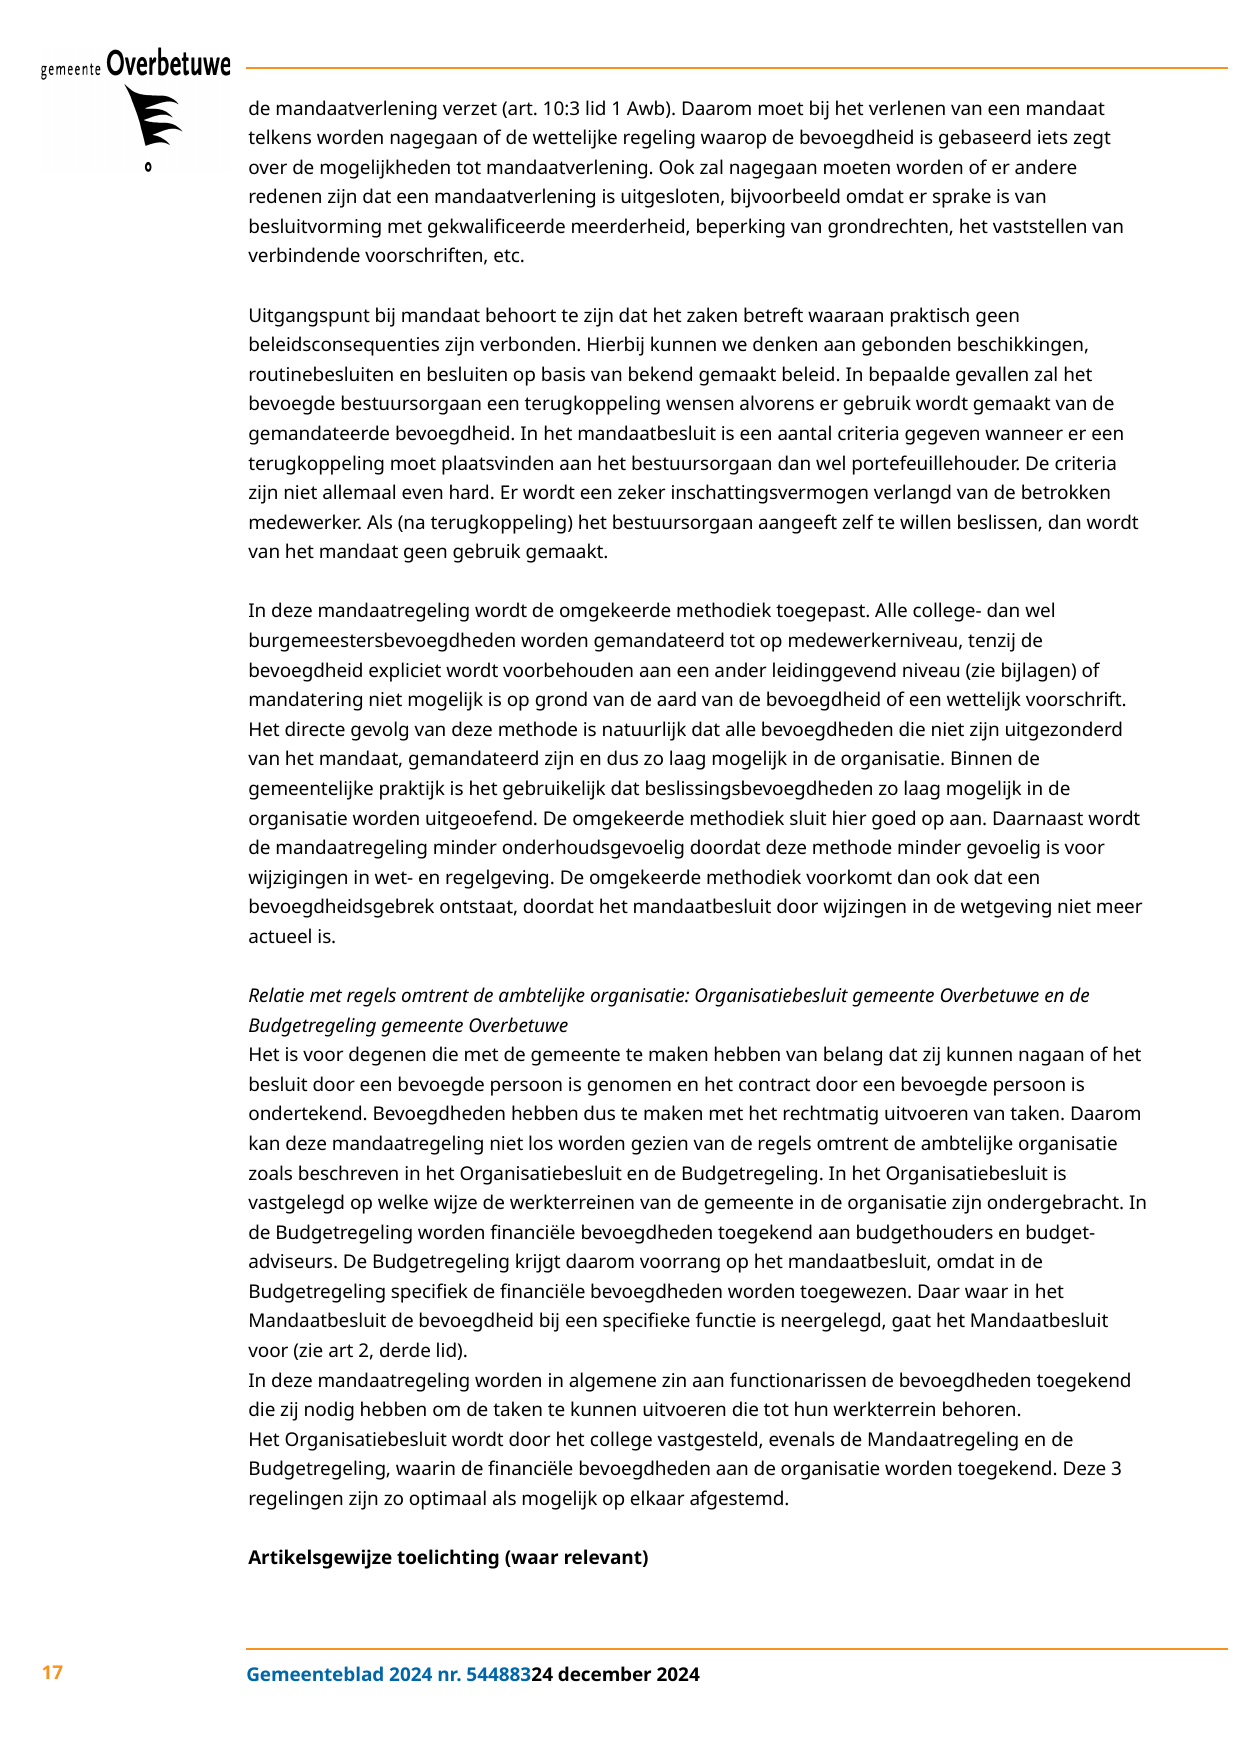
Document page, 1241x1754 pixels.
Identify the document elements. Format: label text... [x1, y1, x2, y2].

text Het Organisatiebesluit wordt door het college vastgesteld, evenals de Mandaatregeling en de Budgetregeling, waarin de financiële bevoegdheden aan de organisatie worden toegekend. Deze 3 regelingen zijn zo optimaal als mogelijk op elkaar afgestemd. [248, 1426, 1152, 1511]
text In deze mandaatregeling wordt de omgekeerde methodiek toegepast. Alle college- dan wel burgemeestersbevoegdheden worden gemandateerd tot op medewerkerniveau, tenzij de bevoegdheid expliciet wordt voorbehouden aan een ander leidinggevend niveau (zie bijlagen) of mandatering niet mogelijk is op grond van de aard van de bevoegdheid of een wettelijk voorschrift. Het directe gevolg van deze methode is natuurlijk dat alle bevoegdheden die niet zijn uitgezonderd van het mandaat, gemandateerd zijn en dus zo laag mogelijk in de organisatie. Binnen de gemeentelijke praktijk is het gebruikelijk dat beslissingsbevoegdheden zo laag mogelijk in de organisatie worden uitgeoefend. De omgekeerde methodiek sluit hier goed op aan. Daarnaast wordt de mandaatregeling minder onderhoudsgevoelig doordat deze methode minder gevoelig is voor wijzigingen in wet- en regelgeving. De omgekeerde methodiek voorkomt dan ook dat een bevoegdheidsgebrek ontstaat, doordat het mandaatbesluit door wijzingen in de wetgeving niet meer actueel is. [248, 598, 1152, 949]
text Relatie met regels omtrent de ambtelijke organisatie: Organisatiebesluit gemeente Overbetuwe en de Budgetregeling gemeente Overbetuwe [248, 982, 1152, 1038]
text In deze mandaatregeling worden in algemene zin aan functionarissen de bevoegdheden toegekend die zij nodig hebben om de taken te kunnen uitvoeren die tot hun werkterrein behoren. [248, 1367, 1152, 1422]
text Het is voor degenen die met de gemeente te maken hebben van belang dat zij kunnen nagaan of het besluit door een bevoegde persoon is genomen en het contract door een bevoegde persoon is ondertekend. Bevoegdheden hebben dus te maken met het rechtmatig uitvoeren van taken. Daarom kan deze mandaatregeling niet los worden gezien van de regels omtrent de ambtelijke organisatie zoals beschreven in het Organisatiebesluit en de Budgetregeling. In het Organisatiebesluit is vastgelegd op welke wijze de werkterreinen van de gemeente in de organisatie zijn ondergebracht. In de Budgetregeling worden financiële bevoegdheden toegekend aan budgethouders en budget-adviseurs. De Budgetregeling krijgt daarom voorrang op het mandaatbesluit, omdat in de Budgetregeling specifiek de financiële bevoegdheden worden toegewezen. Daar waar in het Mandaatbesluit de bevoegdheid bij een specifieke functie is neergelegd, gaat het Mandaatbesluit voor (zie art 2, derde lid). [248, 1041, 1152, 1363]
text Artikelsgewijze toelichting (waar relevant) [248, 1544, 1152, 1570]
text de mandaatverlening verzet (art. 10:3 lid 1 Awb). Daarom moet bij het verlenen van een mandaat telkens worden nagegaan of de wettelijke regeling waarop de bevoegdheid is gebaseerd iets zegt over de mogelijkheden tot mandaatverlening. Ook zal nagegaan moeten worden of er andere redenen zijn dat een mandaatverlening is uitgesloten, bijvoorbeeld omdat er sprake is van besluitvorming met gekwalificeerde meerderheid, beperking van grondrechten, het vaststellen van verbindende voorschriften, etc. [248, 95, 1152, 268]
text Uitgangspunt bij mandaat behoort te zijn dat het zaken betreft waaraan praktisch geen beleidsconsequenties zijn verbonden. Hierbij kunnen we denken aan gebonden beschikkingen, routinebesluiten en besluiten op basis van bekend gemaakt beleid. In bepaalde gevallen zal het bevoegde bestuursorgaan een terugkoppeling wensen alvorens er gebruik wordt gemaakt van de gemandateerde bevoegdheid. In het mandaatbesluit is een aantal criteria gegeven wanneer er een terugkoppeling moet plaatsvinden aan het bestuursorgaan dan wel portefeuillehouder. De criteria zijn niet allemaal even hard. Er wordt een zeker inschattingsvermogen verlangd van de betrokken medewerker. Als (na terugkoppeling) het bestuursorgaan aangeeft zelf te willen beslissen, dan wordt van het mandaat geen gebruik gemaakt. [248, 302, 1152, 564]
picture [41, 47, 231, 172]
